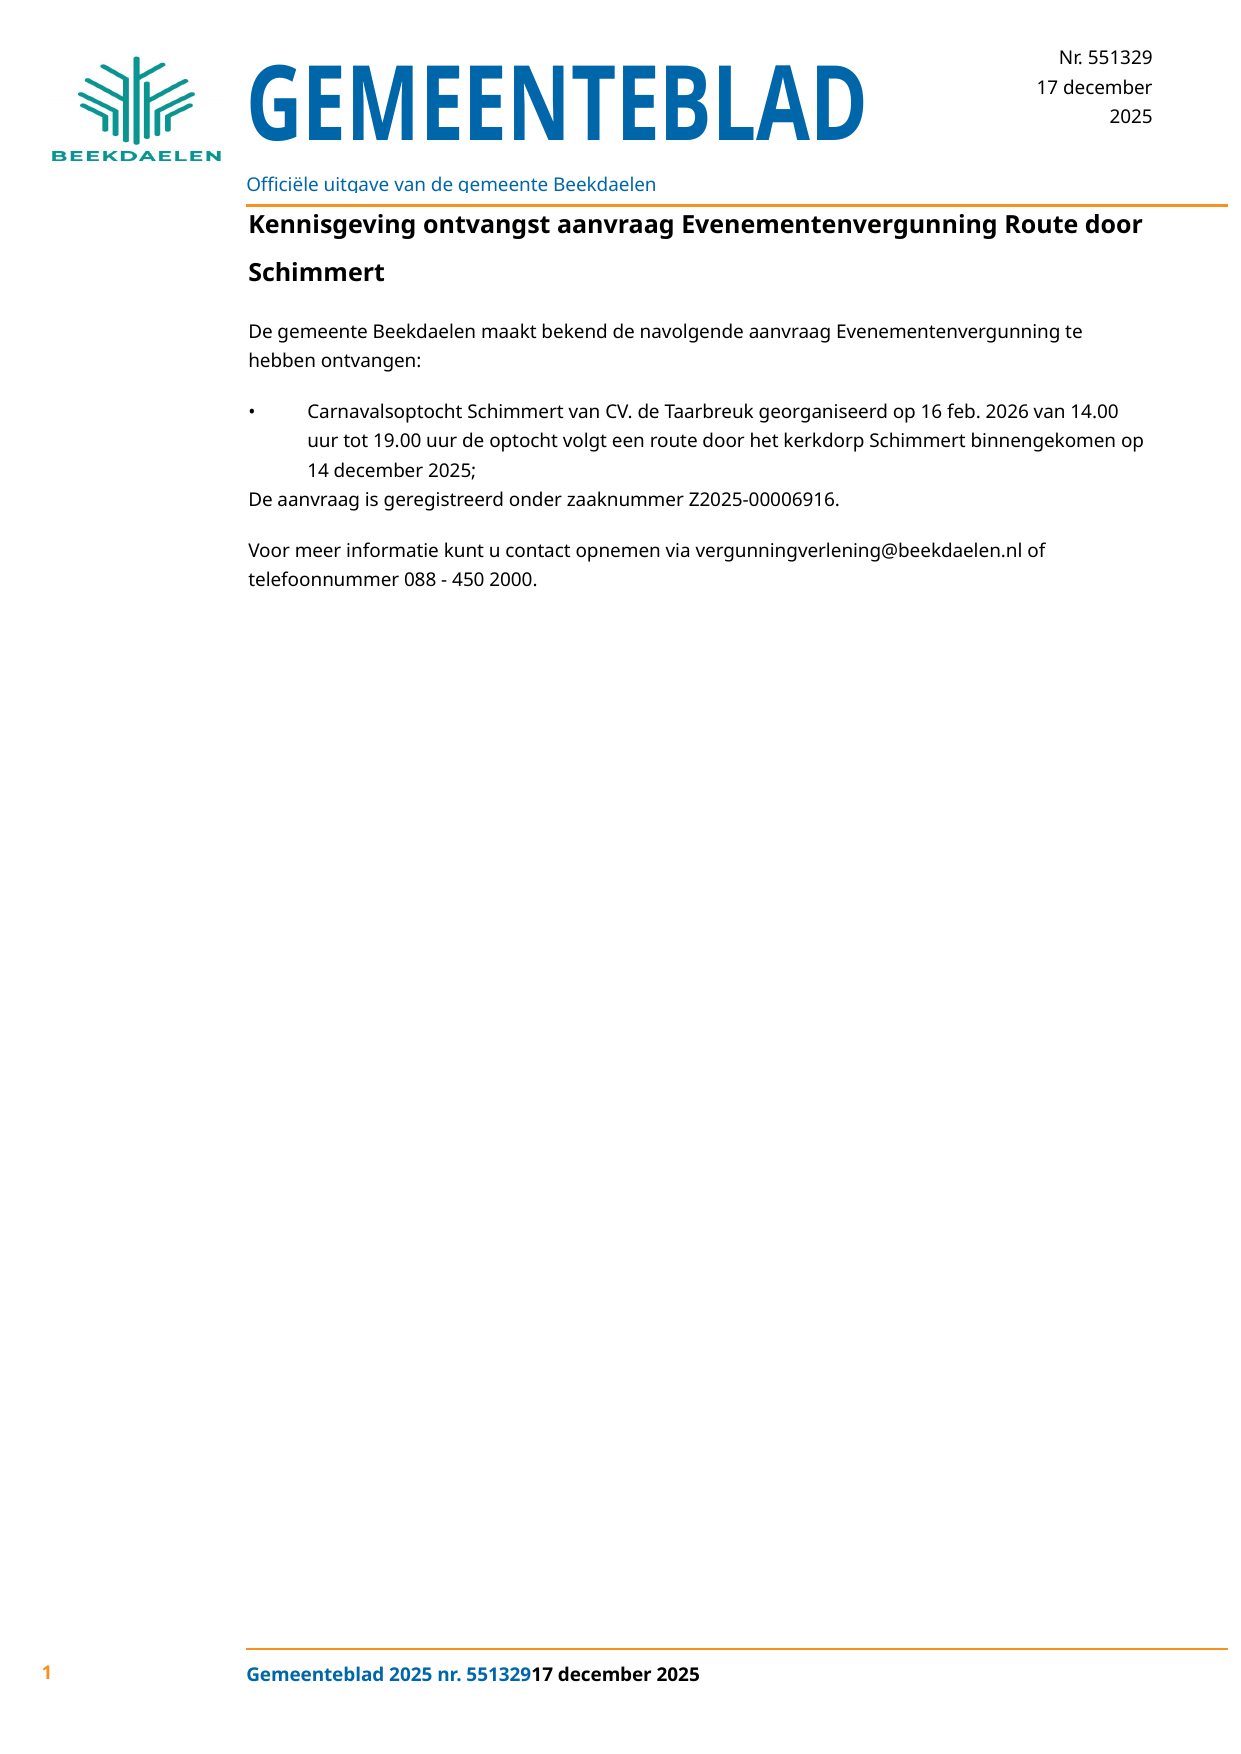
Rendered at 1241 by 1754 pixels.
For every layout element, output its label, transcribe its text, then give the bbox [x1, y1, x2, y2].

text De aanvraag is geregistreerd onder zaaknummer Z2025-00006916. [248, 487, 1152, 512]
text Voor meer informatie kunt u contact opnemen via vergunningverlening@beekdaelen.nl of telefoonnummer 088 - 450 2000. [248, 537, 1152, 592]
list Carnavalsoptocht Schimmert van CV. de Taarbreuk georganiseerd op 16 feb. 2026 van 14.00 uur tot 19.00 uur de optocht volgt een route door het kerkdorp Schimmert binnengekomen op 14 december 2025; [248, 398, 1152, 483]
text Kennisgeving ontvangst aanvraag Evenementenvergunning Route door Schimmert [248, 207, 1152, 288]
picture [41, 47, 231, 172]
text De gemeente Beekdaelen maakt bekend de navolgende aanvraag Evenementenvergunning te hebben ontvangen: [248, 318, 1152, 373]
